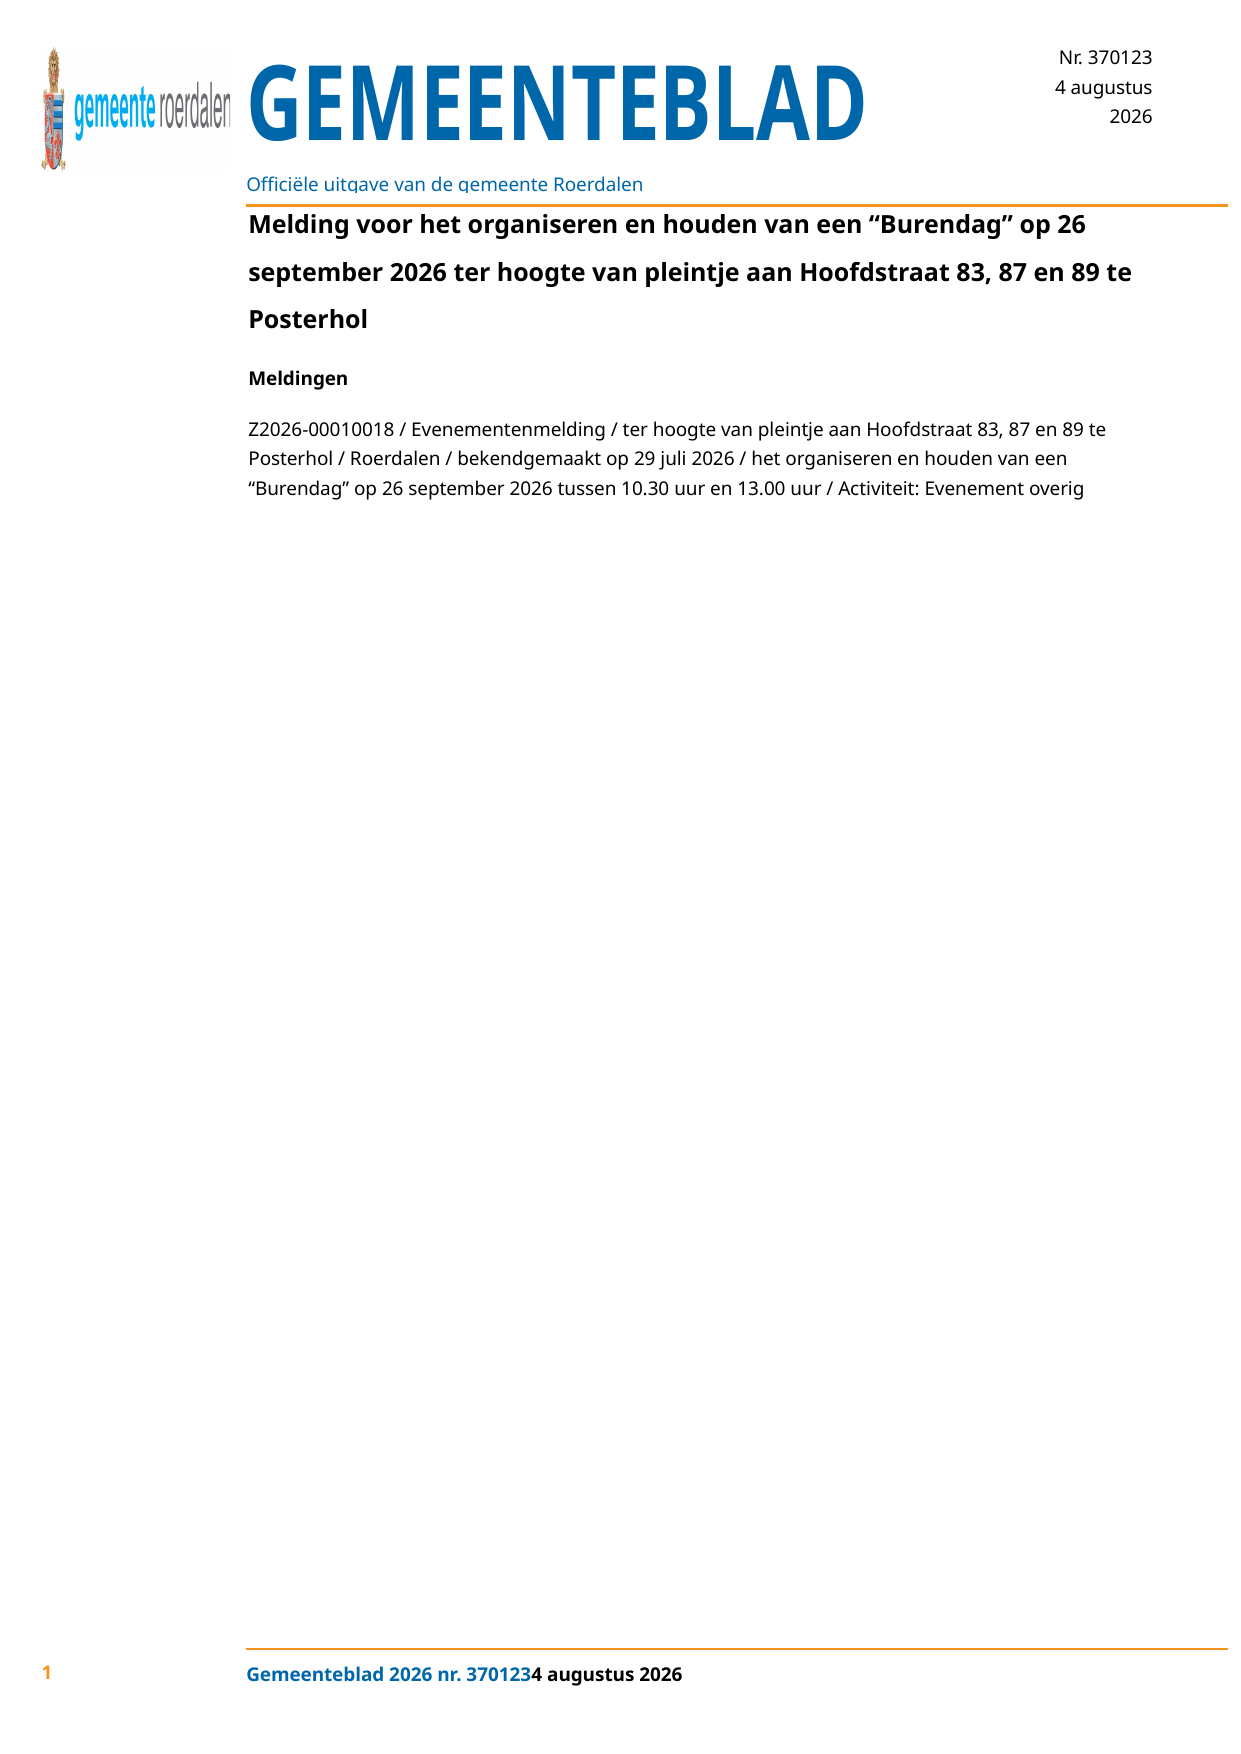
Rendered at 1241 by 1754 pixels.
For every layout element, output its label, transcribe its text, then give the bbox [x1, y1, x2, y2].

text Melding voor het organiseren en houden van een “Burendag” op 26 september 2026 ter hoogte van pleintje aan Hoofdstraat 83, 87 en 89 te Posterhol [248, 207, 1152, 336]
text Z2026-00010018 / Evenementenmelding / ter hoogte van pleintje aan Hoofdstraat 83, 87 en 89 te Posterhol / Roerdalen / bekendgemaakt op 29 juli 2026 / het organiseren en houden van een “Burendag” op 26 september 2026 tussen 10.30 uur en 13.00 uur / Activiteit: Evenement overig [248, 416, 1152, 501]
picture [41, 47, 231, 172]
text Meldingen [248, 366, 1152, 391]
